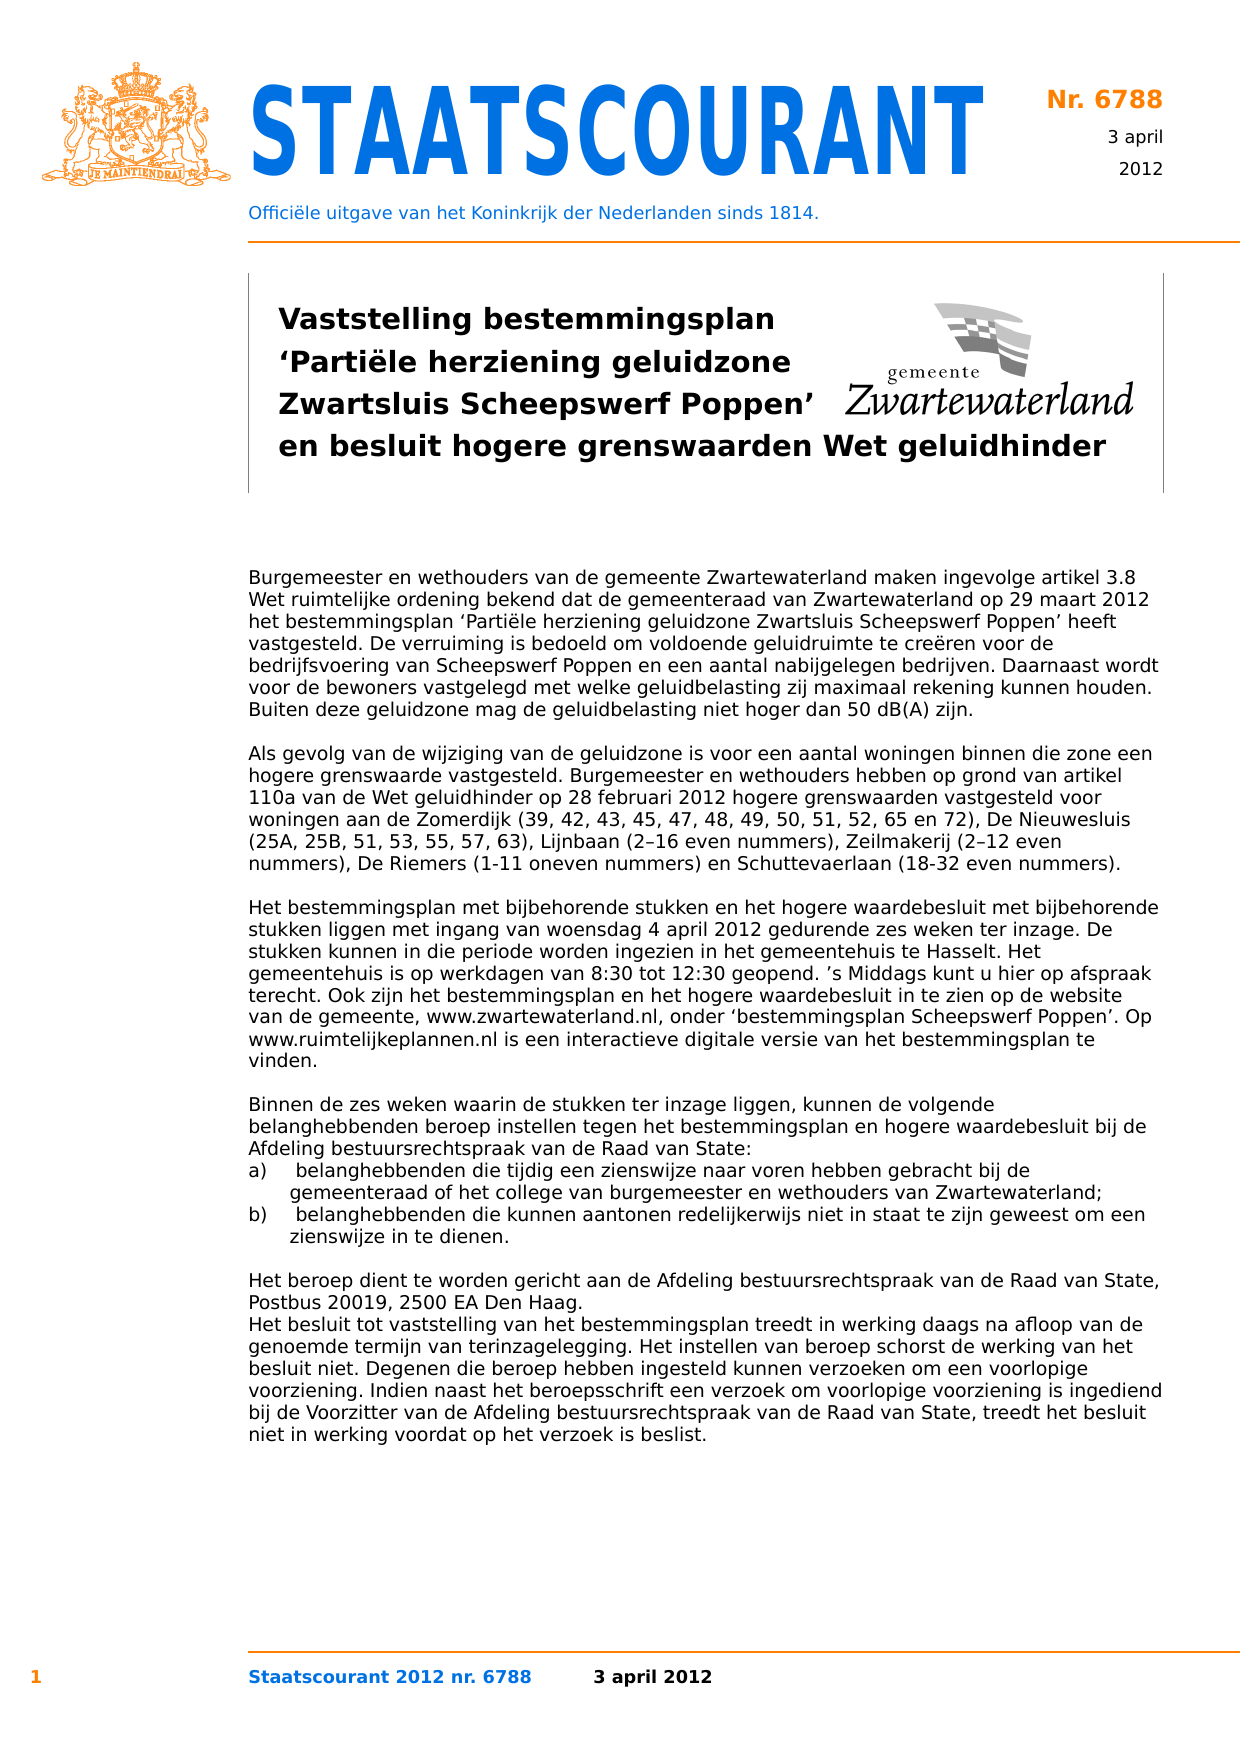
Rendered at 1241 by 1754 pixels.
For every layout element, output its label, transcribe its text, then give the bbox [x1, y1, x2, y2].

text b) belanghebbenden die kunnen aantonen redelijkerwijs niet in staat te zijn geweest om een zienswijze in te dienen. [248, 1204, 1163, 1248]
text Het bestemmingsplan met bijbehorende stukken en het hogere waardebesluit met bijbehorende stukken liggen met ingang van woensdag 4 april 2012 gedurende zes weken ter inzage. De stukken kunnen in die periode worden ingezien in het gemeentehuis te Hasselt. Het gemeentehuis is op werkdagen van 8:30 tot 12:30 geopend. ’s Middags kunt u hier op afspraak terecht. Ook zijn het bestemmingsplan en het hogere waardebesluit in te zien op de website van de gemeente, www.zwartewaterland.nl, onder ‘bestemmingsplan Scheepswerf Poppen’. Op www.ruimtelijkeplannen.nl is een interactieve digitale versie van het bestemmingsplan te vinden. [248, 897, 1163, 1072]
text Het beroep dient te worden gericht aan de Afdeling bestuursrechtspraak van de Raad van State, Postbus 20019, 2500 EA Den Haag. [248, 1270, 1163, 1314]
table_header [25, 62, 248, 241]
picture [844, 302, 1134, 415]
table_cell 2012 [998, 153, 1240, 203]
table_header Nr. 6788 [998, 62, 1240, 121]
table_cell Officiële uitgave van het Koninkrijk der Nederlanden sinds 1814. [248, 203, 1240, 241]
text a) belanghebbenden die tijdig een zienswijze naar voren hebben gebracht bij de gemeenteraad of het college van burgemeester en wethouders van Zwartewaterland; [248, 1160, 1163, 1204]
text Binnen de zes weken waarin de stukken ter inzage liggen, kunnen de volgende belanghebbenden beroep instellen tegen het bestemmingsplan en hogere waardebesluit bij de Afdeling bestuursrechtspraak van de Raad van State: [248, 1094, 1163, 1160]
picture [41, 62, 231, 186]
text Als gevolg van de wijziging van de geluidzone is voor een aantal woningen binnen die zone een hogere grenswaarde vastgesteld. Burgemeester en wethouders hebben op grond van artikel 110a van de Wet geluidhinder op 28 februari 2012 hogere grenswaarden vastgesteld voor woningen aan de Zomerdijk (39, 42, 43, 45, 47, 48, 49, 50, 51, 52, 65 en 72), De Nieuwesluis (25A, 25B, 51, 53, 55, 57, 63), Lijnbaan (2–16 even nummers), Zeilmakerij (2–12 even nummers), De Riemers (1-11 oneven nummers) en Schuttevaerlaan (18-32 even nummers). [248, 743, 1163, 875]
text Burgemeester en wethouders van de gemeente Zwartewaterland maken ingevolge artikel 3.8 Wet ruimtelijke ordening bekend dat de gemeenteraad van Zwartewaterland op 29 maart 2012 het bestemmingsplan ‘Partiële herziening geluidzone Zwartsluis Scheepswerf Poppen’ heeft vastgesteld. De verruiming is bedoeld om voldoende geluidruimte te creëren voor de bedrijfsvoering van Scheepswerf Poppen en een aantal nabijgelegen bedrijven. Daarnaast wordt voor de bewoners vastgelegd met welke geluidbelasting zij maximaal rekening kunnen houden. Buiten deze geluidzone mag de geluidbelasting niet hoger dan 50 dB(A) zijn. [248, 567, 1163, 721]
subtitle Vaststelling bestemmingsplan ‘Partiële herziening geluidzone Zwartsluis Scheepswerf Poppen’ en besluit hogere grenswaarden Wet geluidhinder [249, 273, 1163, 493]
text Het besluit tot vaststelling van het bestemmingsplan treedt in werking daags na afloop van de genoemde termijn van terinzagelegging. Het instellen van beroep schorst de werking van het besluit niet. Degenen die beroep hebben ingesteld kunnen verzoeken om een voorlopige voorziening. Indien naast het beroepsschrift een verzoek om voorlopige voorziening is ingediend bij de Voorzitter van de Afdeling bestuursrechtspraak van de Raad van State, treedt het besluit niet in werking voordat op het verzoek is beslist. [248, 1314, 1163, 1446]
table_header STAATSCOURANT [248, 62, 998, 203]
table_cell 3 april [998, 121, 1240, 153]
